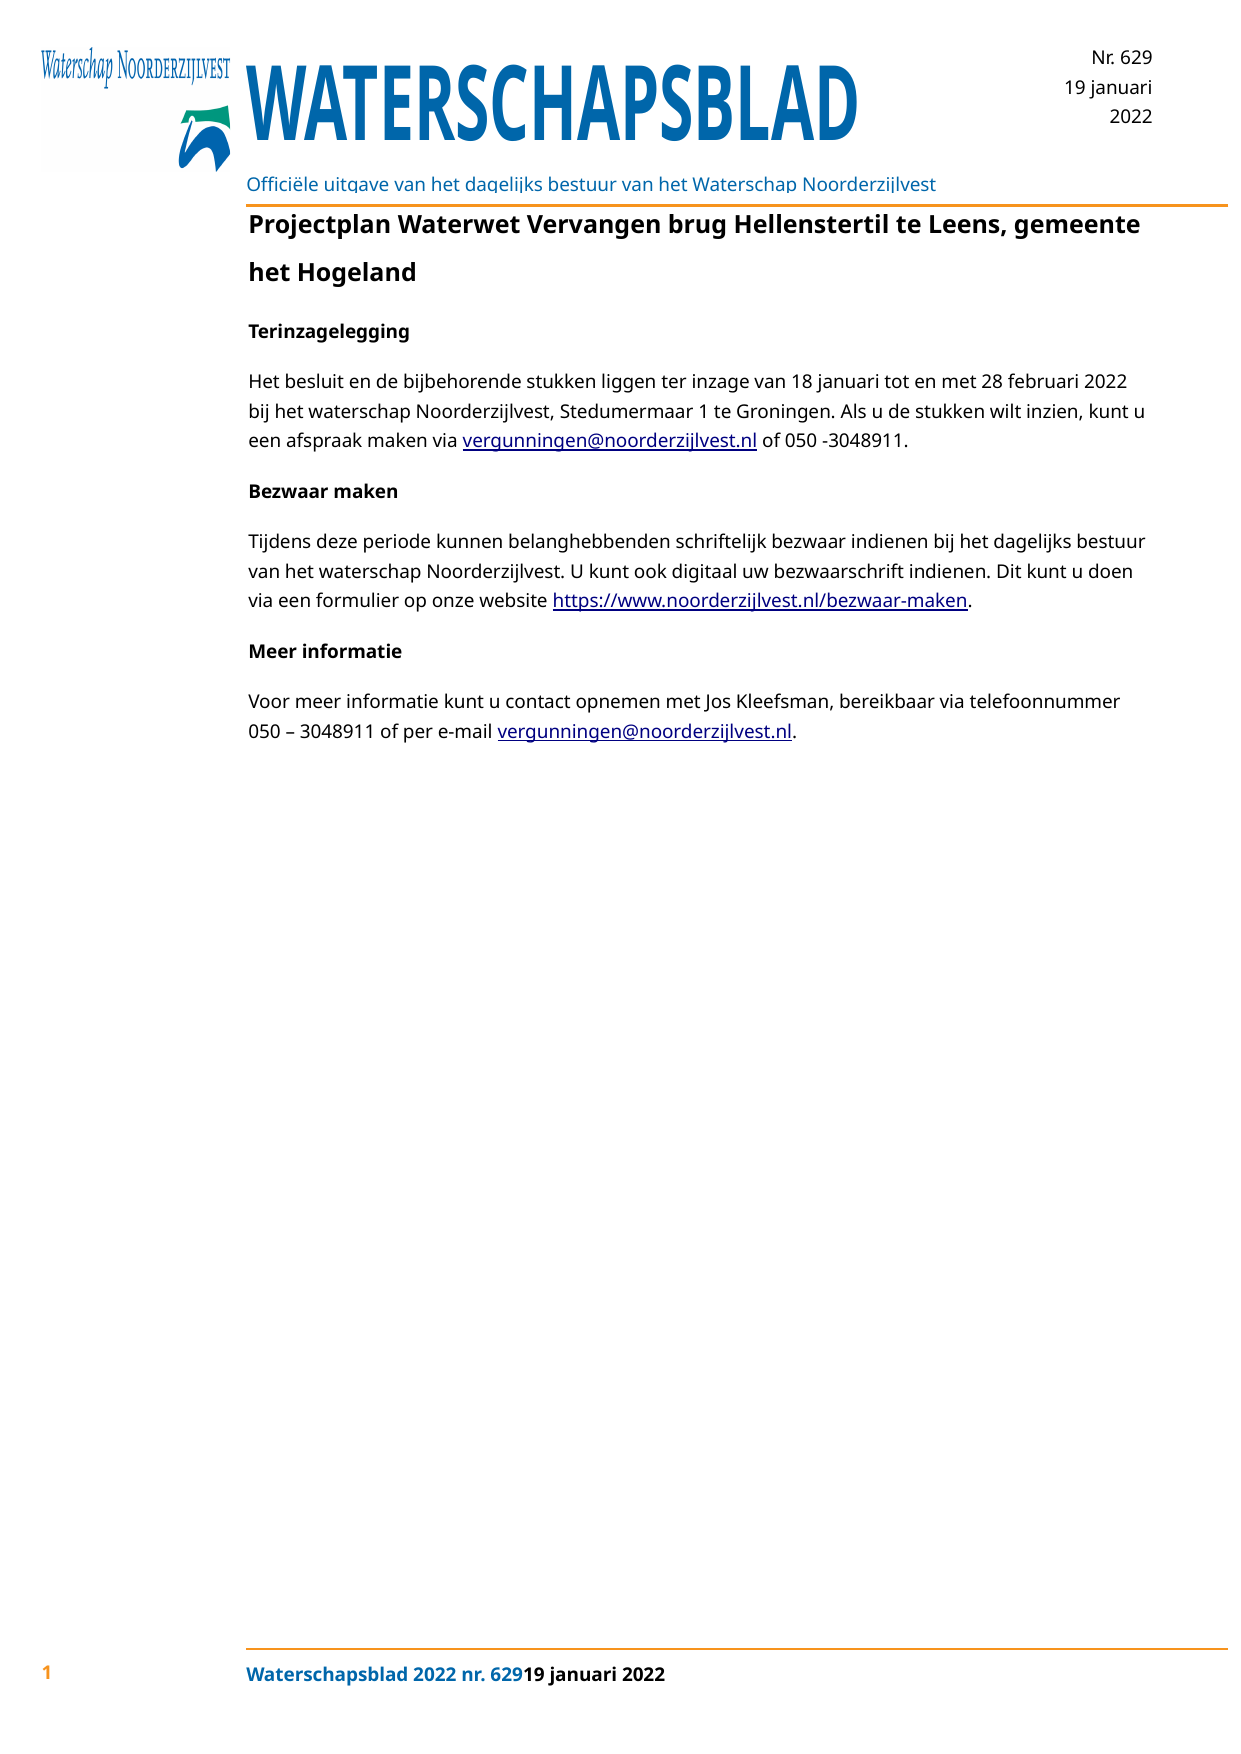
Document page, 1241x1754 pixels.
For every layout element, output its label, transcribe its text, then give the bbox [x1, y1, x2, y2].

text Het besluit en de bijbehorende stukken liggen ter inzage van 18 januari tot en met 28 februari 2022 bij het waterschap Noorderzijlvest, Stedumermaar 1 te Groningen. Als u de stukken wilt inzien, kunt u een afspraak maken via vergunningen@noorderzijlvest.nl of 050 -3048911. [248, 368, 1152, 453]
text Meer informatie [248, 638, 1152, 664]
text Projectplan Waterwet Vervangen brug Hellenstertil te Leens, gemeente het Hogeland [248, 207, 1152, 288]
text Tijdens deze periode kunnen belanghebbenden schriftelijk bezwaar indienen bij het dagelijks bestuur van het waterschap Noorderzijlvest. U kunt ook digitaal uw bezwaarschrift indienen. Dit kunt u doen via een formulier op onze website https://www.noorderzijlvest.nl/bezwaar-maken. [248, 528, 1152, 613]
text Bezwaar maken [248, 478, 1152, 504]
text Voor meer informatie kunt u contact opnemen met Jos Kleefsman, bereikbaar via telefoonnummer 050 – 3048911 of per e-mail vergunningen@noorderzijlvest.nl. [248, 688, 1152, 744]
text Terinzagelegging [248, 318, 1152, 344]
picture [41, 47, 231, 172]
